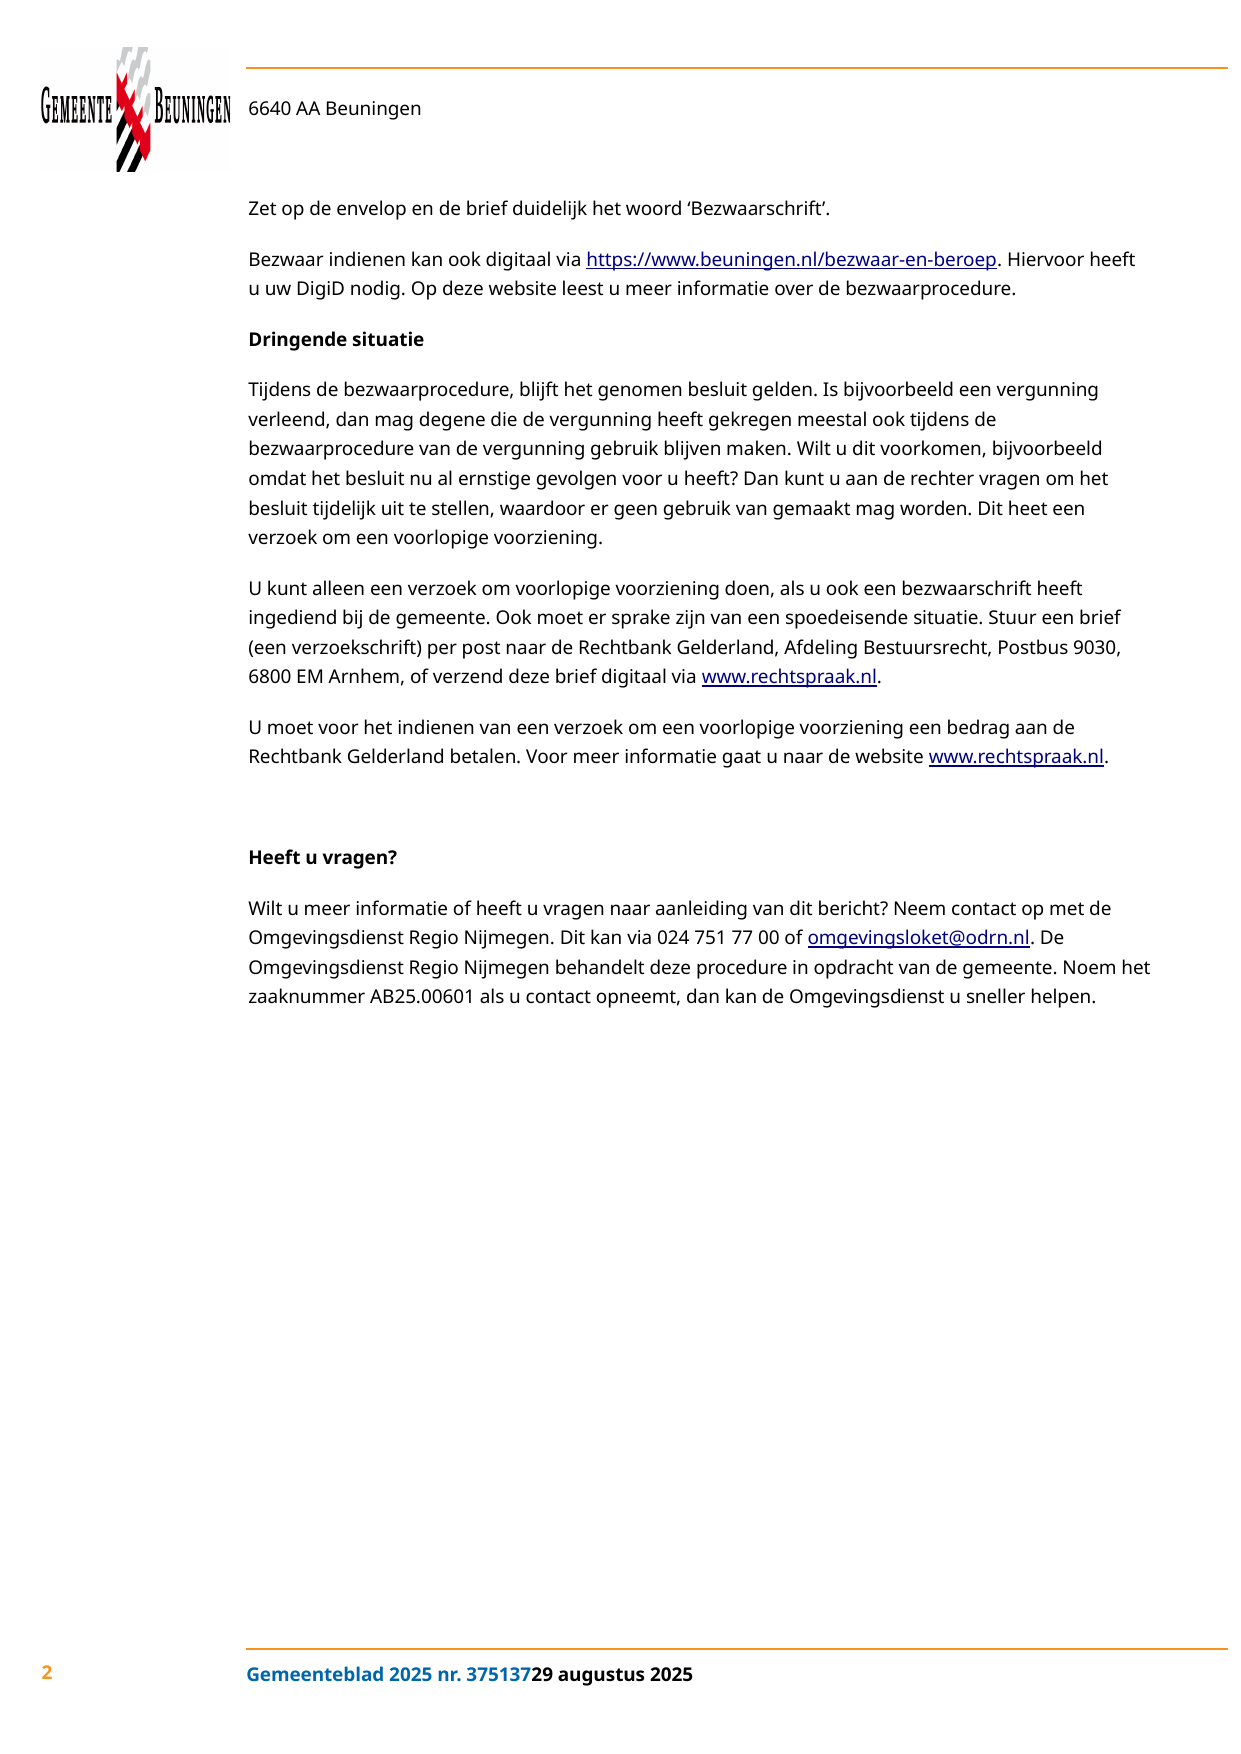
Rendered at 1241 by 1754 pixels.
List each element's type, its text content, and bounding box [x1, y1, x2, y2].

text Dringende situatie [248, 326, 1152, 352]
picture [41, 47, 231, 172]
text Heeft u vragen? [248, 844, 1152, 870]
text 6640 AA Beuningen [248, 95, 1152, 121]
text Wilt u meer informatie of heeft u vragen naar aanleiding van dit bericht? Neem contact op met de Omgevingsdienst Regio Nijmegen. Dit kan via 024 751 77 00 of omgevingsloket@odrn.nl. De Omgevingsdienst Regio Nijmegen behandelt deze procedure in opdracht van de gemeente. Noem het zaaknummer AB25.00601 als u contact opneemt, dan kan de Omgevingsdienst u sneller helpen. [248, 895, 1152, 1009]
text Bezwaar indienen kan ook digitaal via https://www.beuningen.nl/bezwaar-en-beroep. Hiervoor heeft u uw DigiD nodig. Op deze website leest u meer informatie over de bezwaarprocedure. [248, 246, 1152, 301]
text U kunt alleen een verzoek om voorlopige voorziening doen, als u ook een bezwaarschrift heeft ingediend bij de gemeente. Ook moet er sprake zijn van een spoedeisende situatie. Stuur een brief (een verzoekschrift) per post naar de Rechtbank Gelderland, Afdeling Bestuursrecht, Postbus 9030, 6800 EM Arnhem, of verzend deze brief digitaal via www.rechtspraak.nl. [248, 575, 1152, 689]
text Zet op de envelop en de brief duidelijk het woord ‘Bezwaarschrift’. [248, 196, 1152, 221]
text U moet voor het indienen van een verzoek om een voorlopige voorziening een bedrag aan de Rechtbank Gelderland betalen. Voor meer informatie gaat u naar de website www.rechtspraak.nl. [248, 714, 1152, 769]
text Tijdens de bezwaarprocedure, blijft het genomen besluit gelden. Is bijvoorbeeld een vergunning verleend, dan mag degene die de vergunning heeft gekregen meestal ook tijdens de bezwaarprocedure van de vergunning gebruik blijven maken. Wilt u dit voorkomen, bijvoorbeeld omdat het besluit nu al ernstige gevolgen voor u heeft? Dan kunt u aan de rechter vragen om het besluit tijdelijk uit te stellen, waardoor er geen gebruik van gemaakt mag worden. Dit heet een verzoek om een voorlopige voorziening. [248, 376, 1152, 550]
